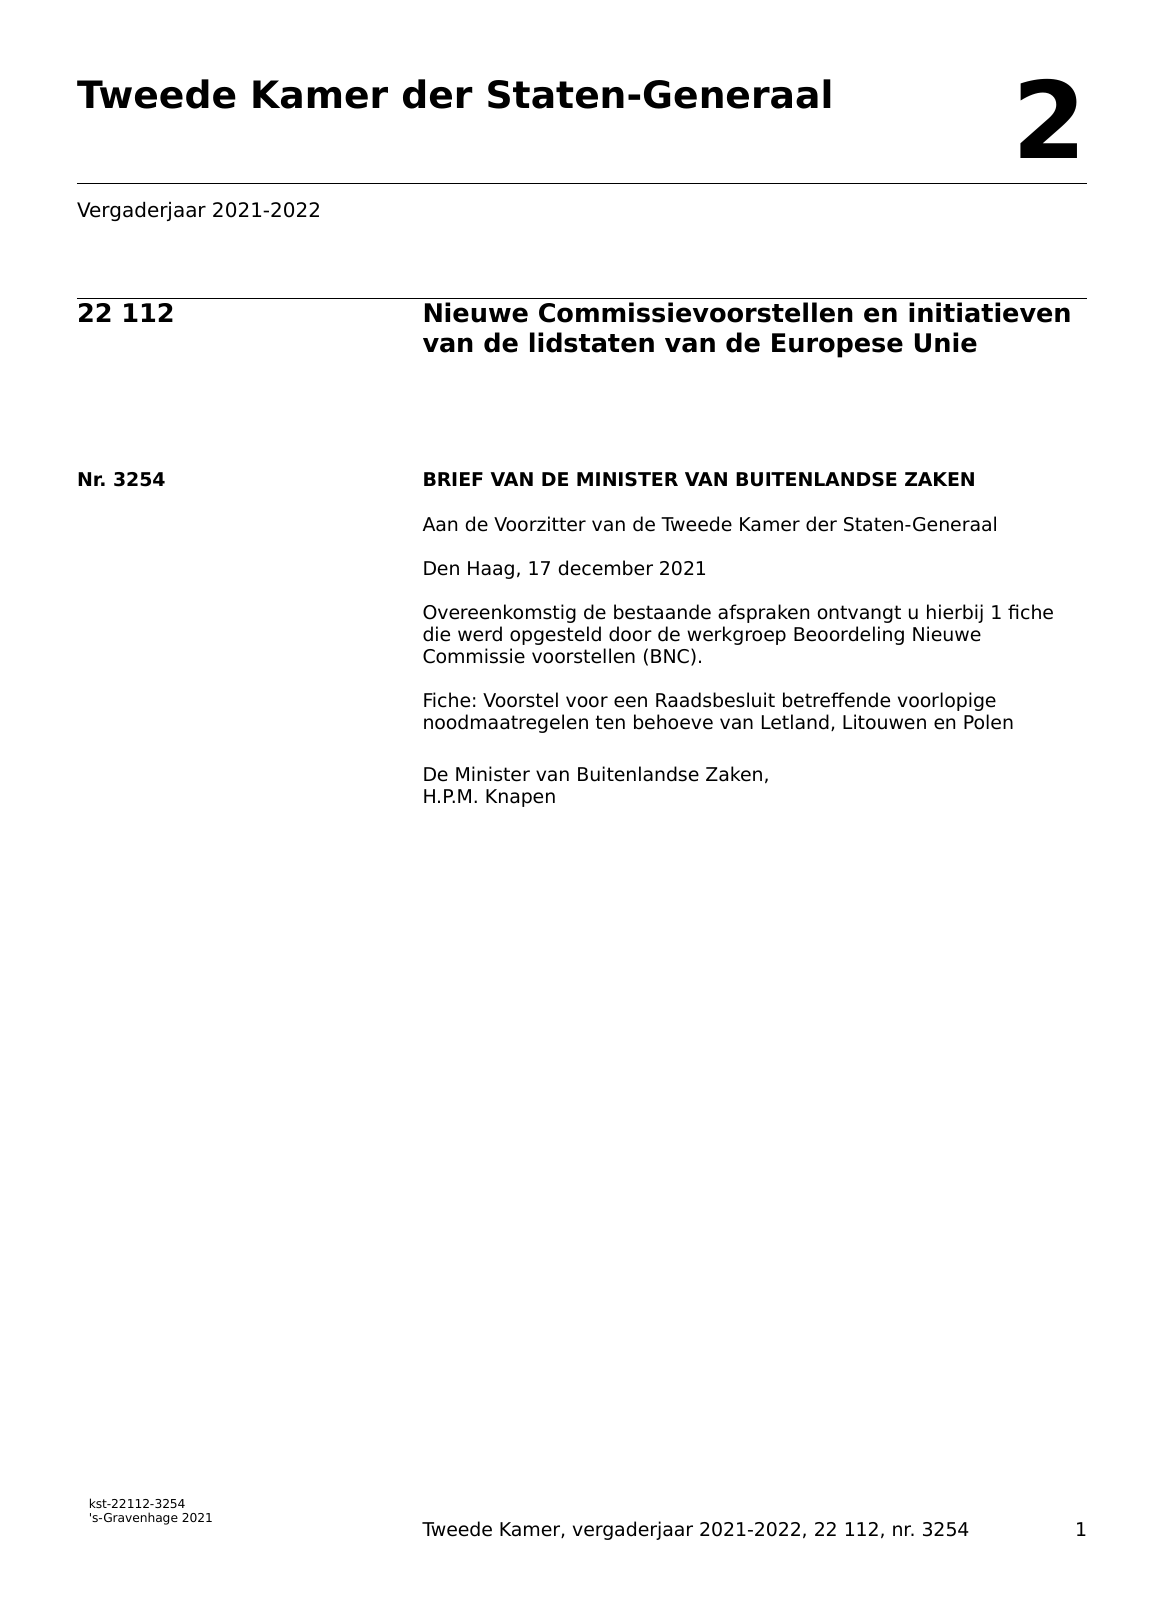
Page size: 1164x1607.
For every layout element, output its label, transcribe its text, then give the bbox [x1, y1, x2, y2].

text Fiche: Voorstel voor een Raadsbesluit betreffende voorlopige noodmaatregelen ten behoeve van Letland, Litouwen en Polen [422, 690, 1087, 734]
table_cell Vergaderjaar 2021-2022 [77, 184, 1087, 298]
table_header Tweede Kamer der Staten-Generaal [77, 59, 886, 183]
text Den Haag, 17 december 2021 [422, 558, 1087, 580]
text De Minister van Buitenlandse Zaken, H.P.M. Knapen [422, 764, 1087, 808]
subtitle 22 112 Nieuwe Commissievoorstellen en initiatieven van de lidstaten van de Europese Unie [77, 299, 1087, 358]
text Aan de Voorzitter van de Tweede Kamer der Staten-Generaal [422, 513, 1087, 536]
text 's-Gravenhage 2021 [88, 1511, 323, 1525]
table_header 2 [886, 59, 1087, 183]
subtitle Nr. 3254 BRIEF VAN DE MINISTER VAN BUITENLANDSE ZAKEN [77, 469, 1087, 491]
text kst-22112-3254 [88, 1497, 323, 1511]
text Overeenkomstig de bestaande afspraken ontvangt u hierbij 1 fiche die werd opgesteld door de werkgroep Beoordeling Nieuwe Commissie voorstellen (BNC). [422, 602, 1087, 668]
